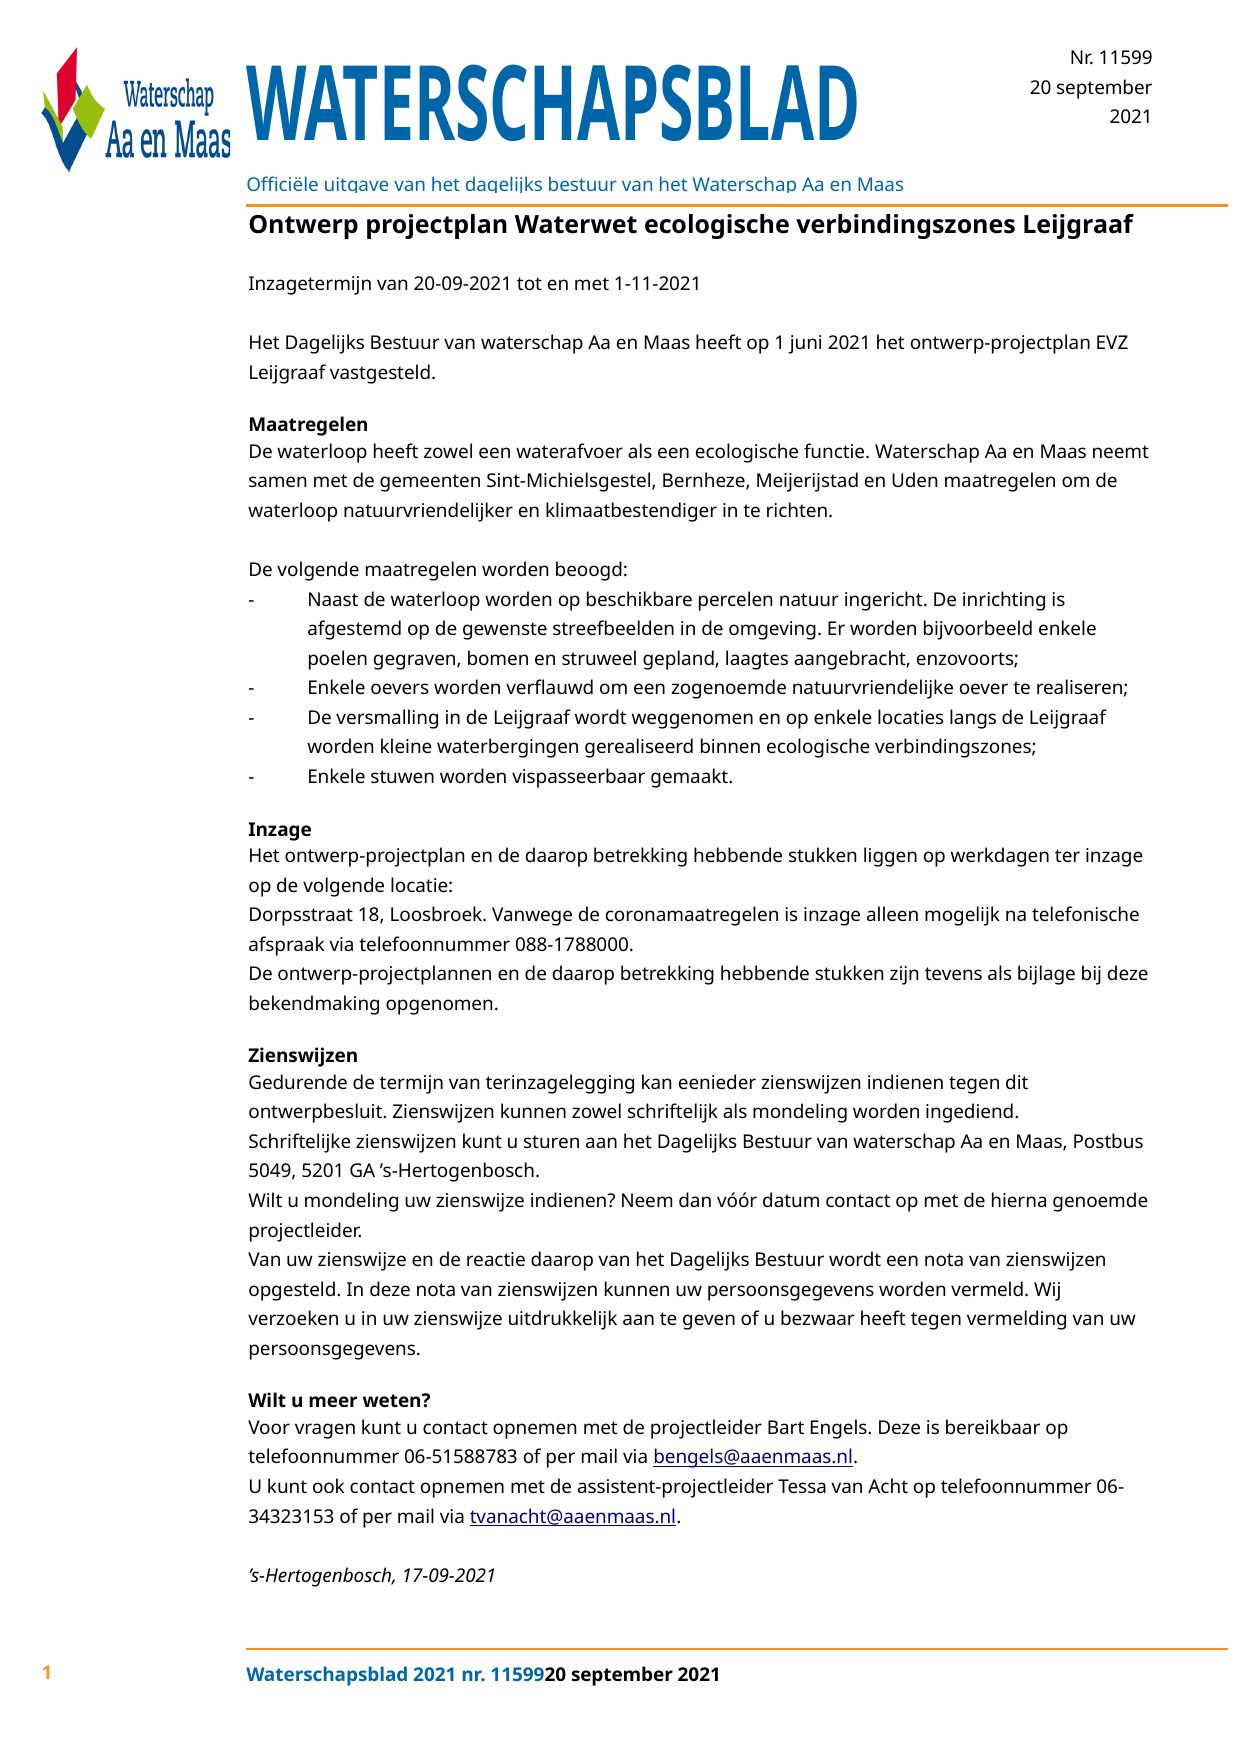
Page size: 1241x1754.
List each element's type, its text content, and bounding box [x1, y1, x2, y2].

text Dorpsstraat 18, Loosbroek. Vanwege de coronamaatregelen is inzage alleen mogelijk na telefonische afspraak via telefoonnummer 088-1788000. [248, 901, 1152, 957]
text Het Dagelijks Bestuur van waterschap Aa en Maas heeft op 1 juni 2021 het ontwerp-projectplan EVZ Leijgraaf vastgesteld. [248, 329, 1152, 385]
text Het ontwerp-projectplan en de daarop betrekking hebbende stukken liggen op werkdagen ter inzage op de volgende locatie: [248, 842, 1152, 897]
text De waterloop heeft zowel een waterafvoer als een ecologische functie. Waterschap Aa en Maas neemt samen met de gemeenten Sint-Michielsgestel, Bernheze, Meijerijstad en Uden maatregelen om de waterloop natuurvriendelijker en klimaatbestendiger in te richten. [248, 438, 1152, 523]
text De volgende maatregelen worden beoogd: [248, 556, 1152, 582]
picture [41, 47, 231, 172]
text U kunt ook contact opnemen met de assistent-projectleider Tessa van Acht op telefoonnummer 06-34323153 of per mail via tvanacht@aaenmaas.nl. [248, 1473, 1152, 1528]
text Wilt u mondeling uw zienswijze indienen? Neem dan vóór datum contact op met de hierna genoemde projectleider. [248, 1187, 1152, 1243]
text Inzage [248, 814, 1152, 842]
text Schriftelijke zienswijzen kunt u sturen aan het Dagelijks Bestuur van waterschap Aa en Maas, Postbus 5049, 5201 GA ’s-Hertogenbosch. [248, 1128, 1152, 1183]
text Van uw zienswijze en de reactie daarop van het Dagelijks Bestuur wordt een nota van zienswijzen opgesteld. In deze nota van zienswijzen kunnen uw persoonsgegevens worden vermeld. Wij verzoeken u in uw zienswijze uitdrukkelijk aan te geven of u bezwaar heeft tegen vermelding van uw persoonsgegevens. [248, 1246, 1152, 1361]
list Enkele oevers worden verflauwd om een zogenoemde natuurvriendelijke oever te realiseren; [248, 674, 1152, 700]
list Enkele stuwen worden vispasseerbaar gemaakt. [248, 763, 1152, 789]
text Ontwerp projectplan Waterwet ecologische verbindingszones Leijgraaf [248, 207, 1152, 241]
text Zienswijzen [248, 1041, 1152, 1069]
text Wilt u meer weten? [248, 1386, 1152, 1414]
list De versmalling in de Leijgraaf wordt weggenomen en op enkele locaties langs de Leijgraaf worden kleine waterbergingen gerealiseerd binnen ecologische verbindingszones; [248, 704, 1152, 759]
text ’s-Hertogenbosch, 17-09-2021 [248, 1562, 1152, 1588]
text Maatregelen [248, 409, 1152, 438]
text Voor vragen kunt u contact opnemen met de projectleider Bart Engels. Deze is bereikbaar op telefoonnummer 06-51588783 of per mail via bengels@aaenmaas.nl. [248, 1414, 1152, 1469]
text Gedurende de termijn van terinzagelegging kan eenieder zienswijzen indienen tegen dit ontwerpbesluit. Zienswijzen kunnen zowel schriftelijk als mondeling worden ingediend. [248, 1069, 1152, 1124]
text Inzagetermijn van 20-09-2021 tot en met 1-11-2021 [248, 270, 1152, 296]
text De ontwerp-projectplannen en de daarop betrekking hebbende stukken zijn tevens als bijlage bij deze bekendmaking opgenomen. [248, 961, 1152, 1016]
list Naast de waterloop worden op beschikbare percelen natuur ingericht. De inrichting is afgestemd op de gewenste streefbeelden in de omgeving. Er worden bijvoorbeeld enkele poelen gegraven, bomen en struweel gepland, laagtes aangebracht, enzovoorts; [248, 586, 1152, 671]
